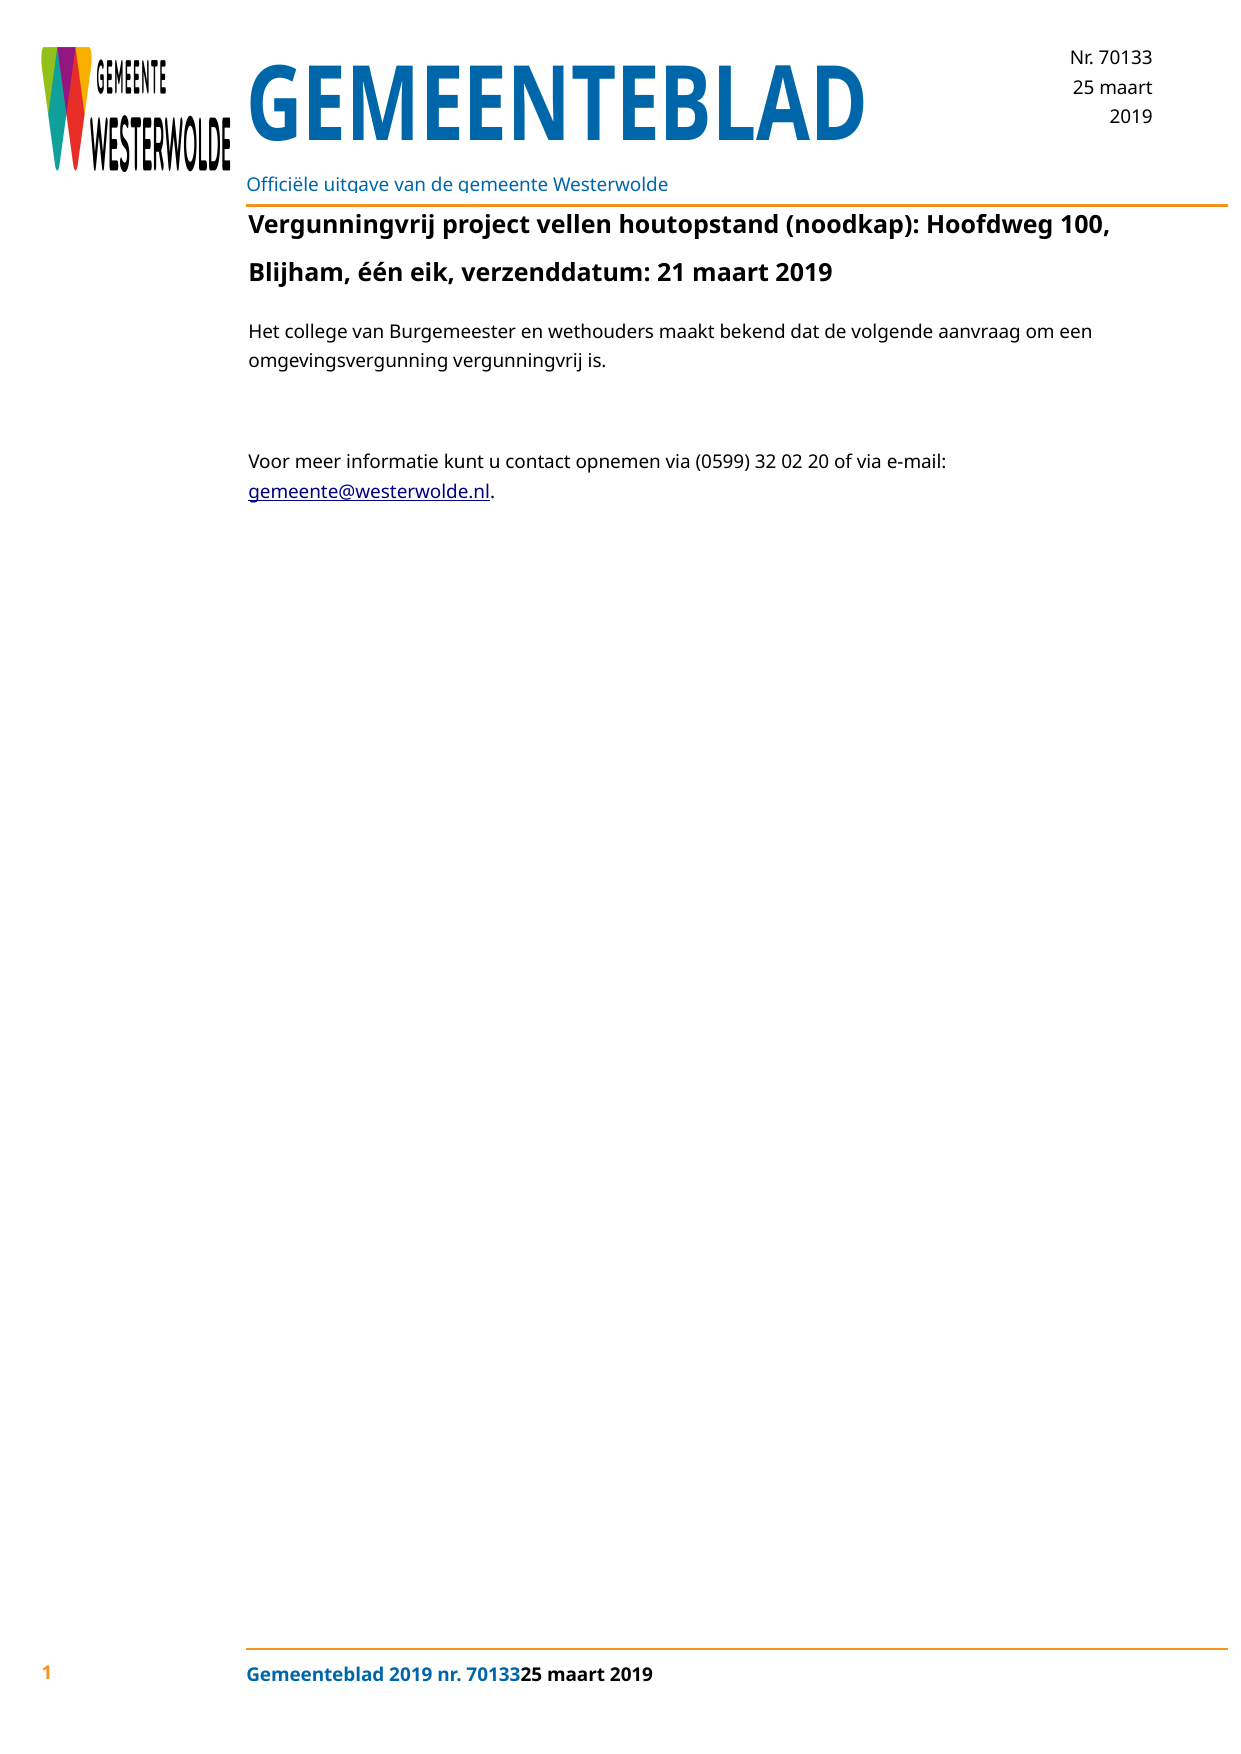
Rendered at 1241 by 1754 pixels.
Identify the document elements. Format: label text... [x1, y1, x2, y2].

text Het college van Burgemeester en wethouders maakt bekend dat de volgende aanvraag om een omgevingsvergunning vergunningvrij is. [248, 318, 1152, 373]
text Vergunningvrij project vellen houtopstand (noodkap): Hoofdweg 100, Blijham, één eik, verzenddatum: 21 maart 2019 [248, 207, 1152, 288]
text Voor meer informatie kunt u contact opnemen via (0599) 32 02 20 of via e-mail: gemeente@westerwolde.nl. [248, 448, 1152, 504]
picture [41, 47, 231, 172]
